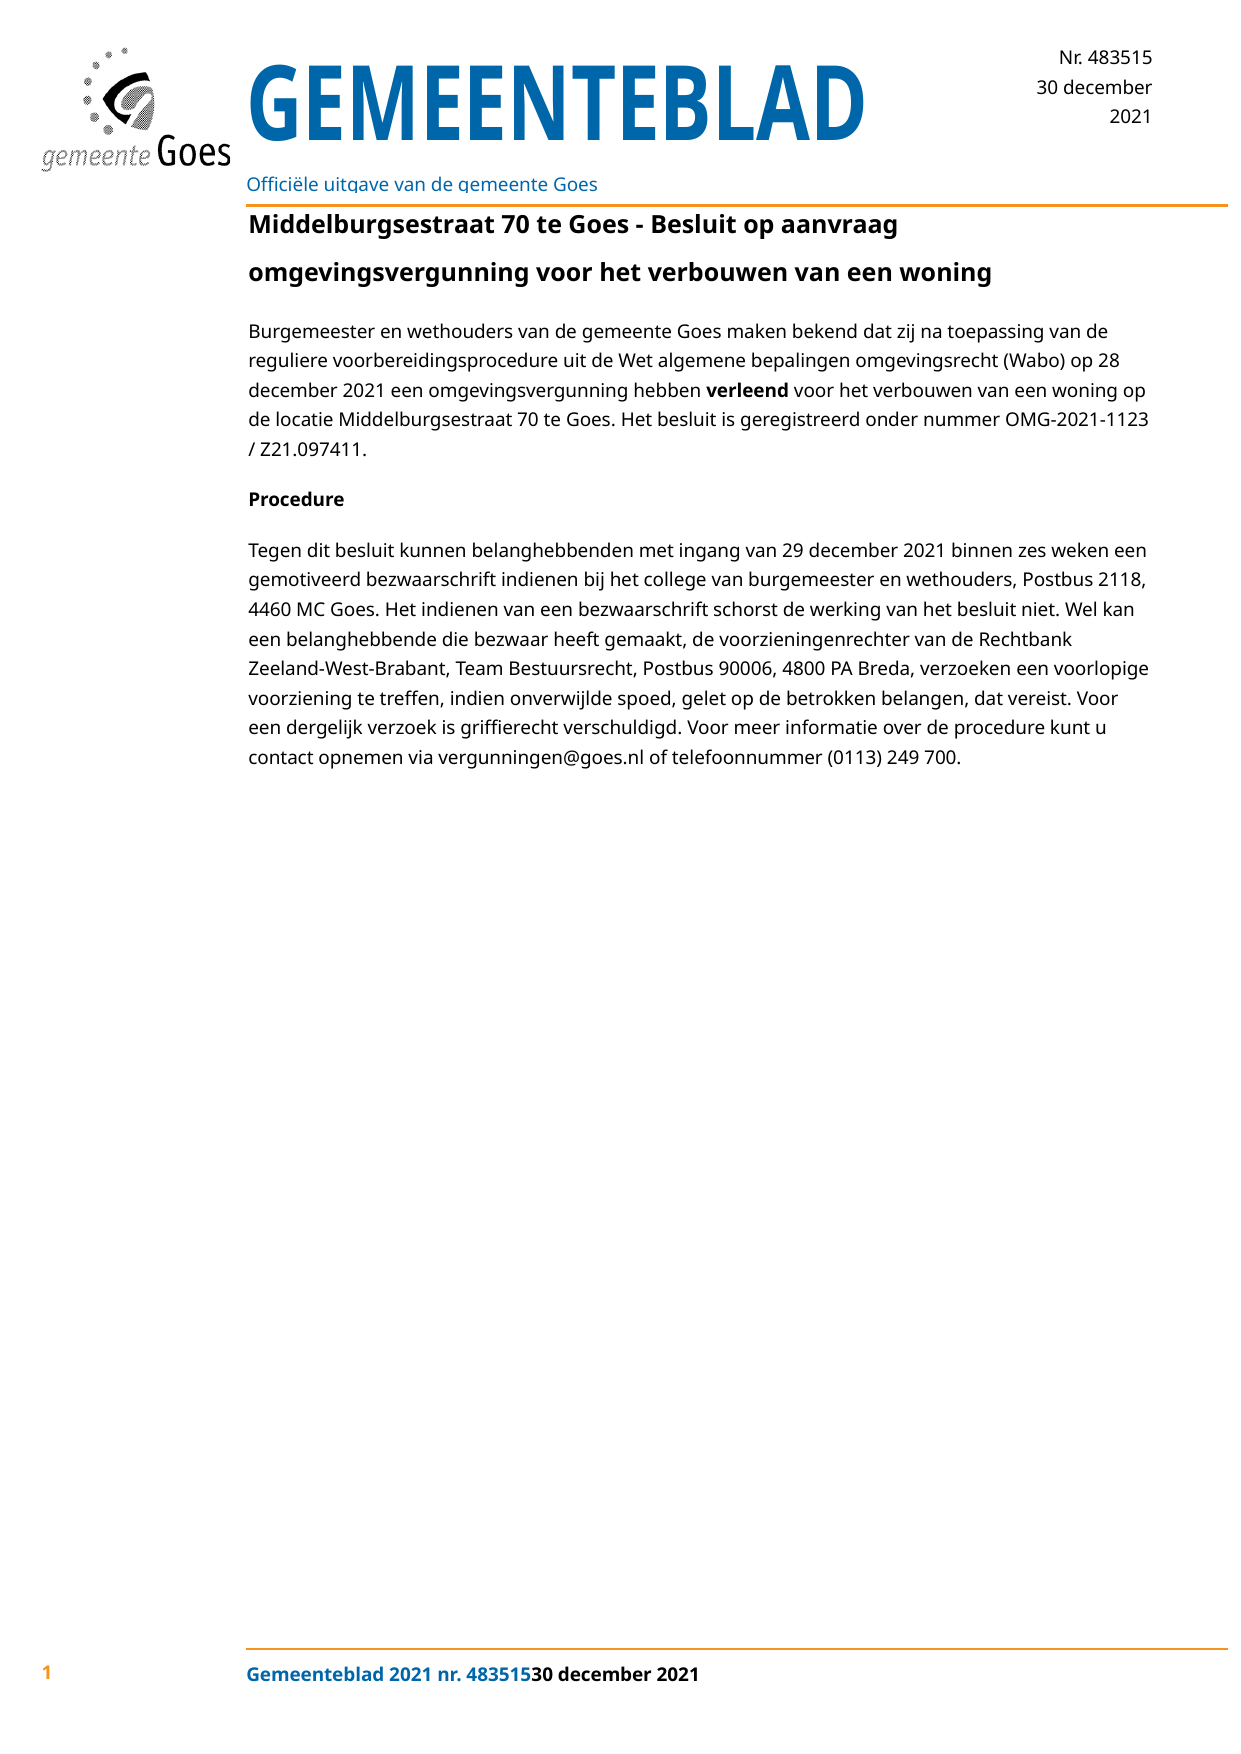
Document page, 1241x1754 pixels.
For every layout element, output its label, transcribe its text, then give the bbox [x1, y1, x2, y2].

text Burgemeester en wethouders van de gemeente Goes maken bekend dat zij na toepassing van de reguliere voorbereidingsprocedure uit de Wet algemene bepalingen omgevingsrecht (Wabo) op 28 december 2021 een omgevingsvergunning hebben verleend voor het verbouwen van een woning op de locatie Middelburgsestraat 70 te Goes. Het besluit is geregistreerd onder nummer OMG-2021-1123 / Z21.097411. [248, 318, 1152, 462]
picture [41, 47, 231, 172]
text Tegen dit besluit kunnen belanghebbenden met ingang van 29 december 2021 binnen zes weken een gemotiveerd bezwaarschrift indienen bij het college van burgemeester en wethouders, Postbus 2118, 4460 MC Goes. Het indienen van een bezwaarschrift schorst de werking van het besluit niet. Wel kan een belanghebbende die bezwaar heeft gemaakt, de voorzieningenrechter van de Rechtbank Zeeland-West-Brabant, Team Bestuursrecht, Postbus 90006, 4800 PA Breda, verzoeken een voorlopige voorziening te treffen, indien onverwijlde spoed, gelet op de betrokken belangen, dat vereist. Voor een dergelijk verzoek is griffierecht verschuldigd. Voor meer informatie over de procedure kunt u contact opnemen via vergunningen@goes.nl of telefoonnummer (0113) 249 700. [248, 537, 1152, 770]
text Procedure [248, 487, 1152, 512]
text Middelburgsestraat 70 te Goes - Besluit op aanvraag omgevingsvergunning voor het verbouwen van een woning [248, 207, 1152, 288]
